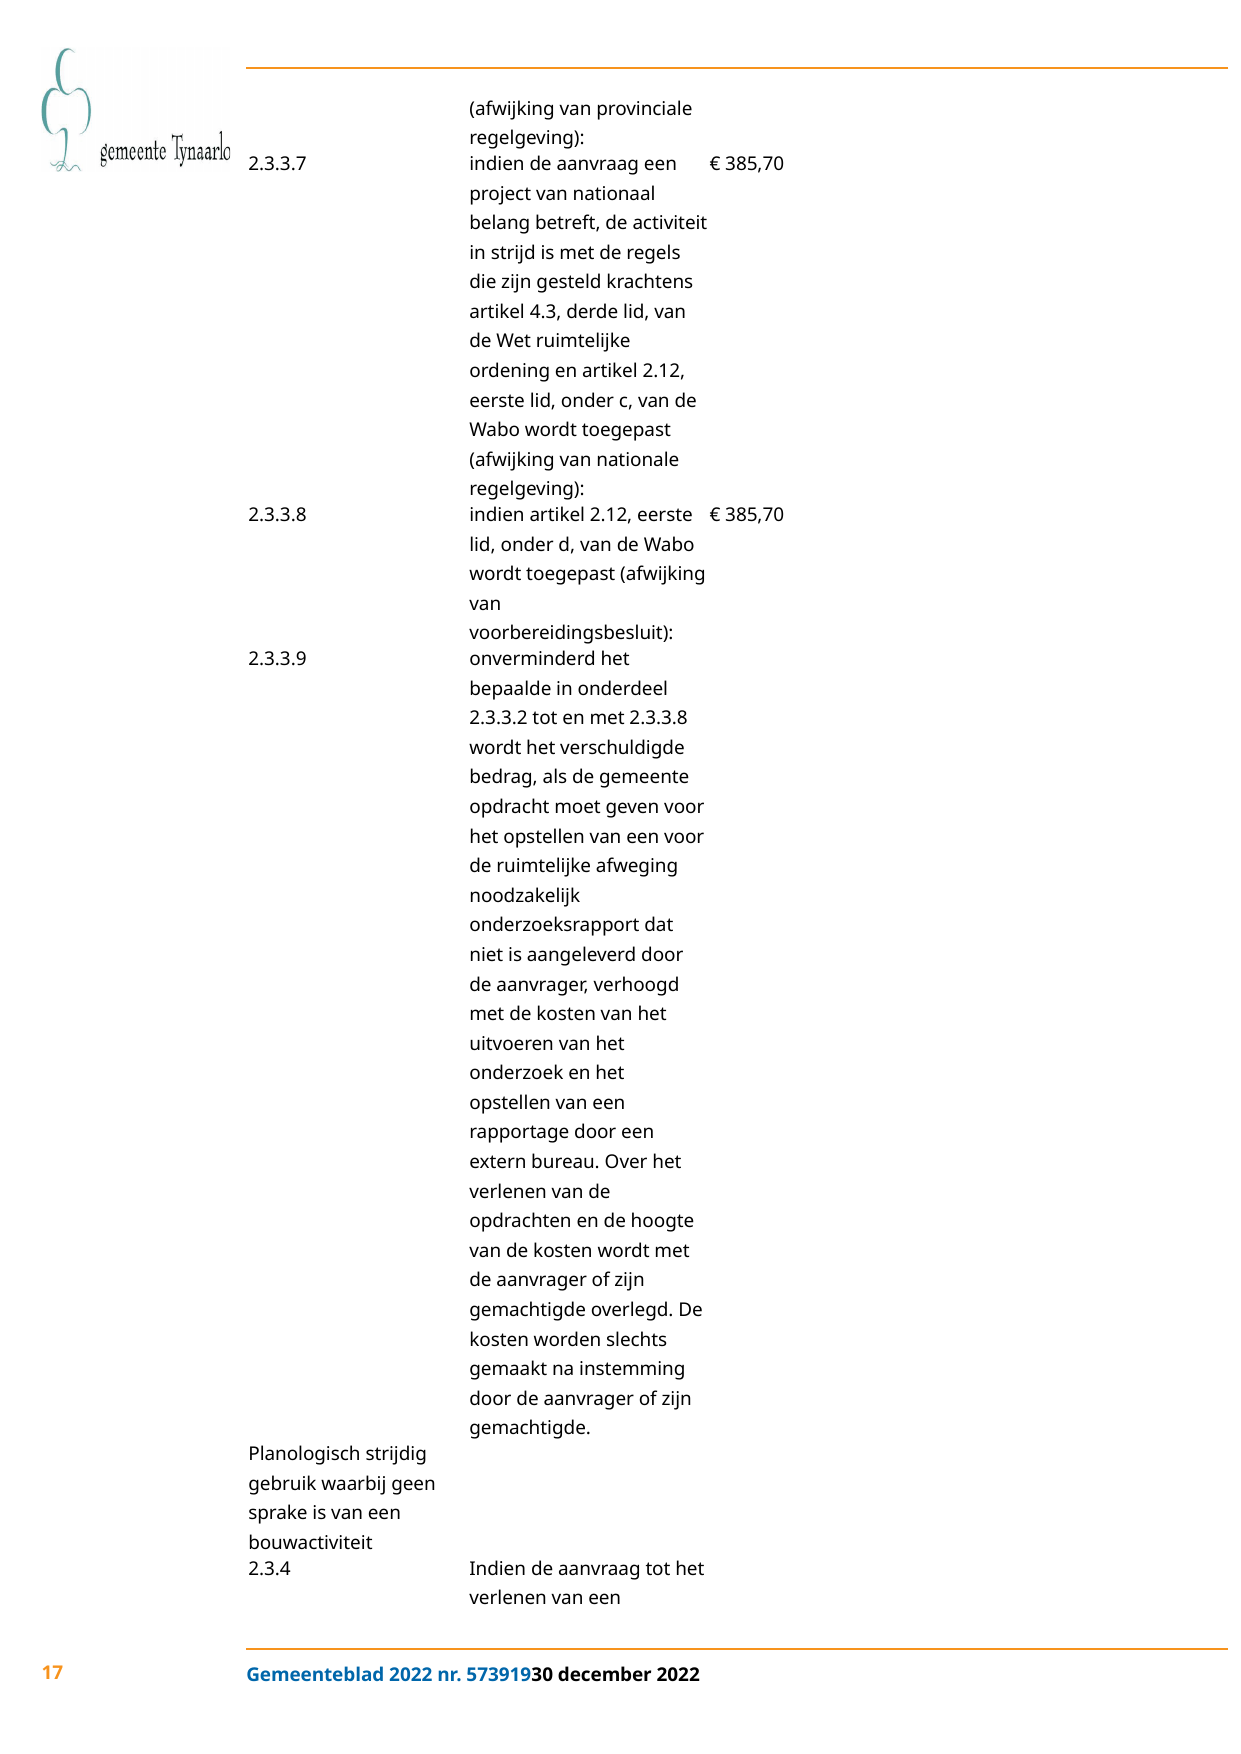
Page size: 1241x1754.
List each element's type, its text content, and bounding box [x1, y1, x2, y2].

table_cell indien artikel 2.12, eerste lid, onder d, van de Wabo wordt toegepast (afwijking van voorbereidingsbesluit): [469, 501, 709, 645]
table_cell [931, 1555, 1152, 1610]
table_cell 2.3.4 [248, 1555, 469, 1610]
table_cell indien de aanvraag een project van nationaal belang betreft, de activiteit in strijd is met de regels die zijn gesteld krachtens artikel 4.3, derde lid, van de Wet ruimtelijke ordening en artikel 2.12, eerste lid, onder c, van de Wabo wordt toegepast (afwijking van nationale regelgeving): [469, 150, 709, 501]
table_cell Planologisch strijdig gebruik waarbij geen sprake is van een bouwactiviteit [248, 1440, 469, 1555]
table_cell [709, 95, 931, 150]
table_cell [931, 645, 1152, 1440]
table_cell € 385,70 [709, 150, 931, 501]
table_cell onverminderd het bepaalde in onderdeel 2.3.3.2 tot en met 2.3.3.8 wordt het verschuldigde bedrag, als de gemeente opdracht moet geven voor het opstellen van een voor de ruimtelijke afweging noodzakelijk onderzoeksrapport dat niet is aangeleverd door de aanvrager, verhoogd met de kosten van het uitvoeren van het onderzoek en het opstellen van een rapportage door een extern bureau. Over het verlenen van de opdrachten en de hoogte van de kosten wordt met de aanvrager of zijn gemachtigde overlegd. De kosten worden slechts gemaakt na instemming door de aanvrager of zijn gemachtigde. [469, 645, 709, 1440]
table_cell [931, 95, 1152, 150]
table_cell [248, 95, 469, 150]
table_cell [931, 501, 1152, 645]
table_cell 2.3.3.9 [248, 645, 469, 1440]
table_cell € 385,70 [709, 501, 931, 645]
table_cell 2.3.3.8 [248, 501, 469, 645]
table_cell (afwijking van provinciale regelgeving): [469, 95, 709, 150]
table_cell [709, 1440, 931, 1555]
table_cell 2.3.3.7 [248, 150, 469, 501]
table_cell [709, 645, 931, 1440]
table_cell [931, 1440, 1152, 1555]
picture [41, 47, 231, 172]
table_cell Indien de aanvraag tot het verlenen van een [469, 1555, 709, 1610]
table_cell [469, 1440, 709, 1555]
table_cell [709, 1555, 931, 1610]
table_cell [931, 150, 1152, 501]
